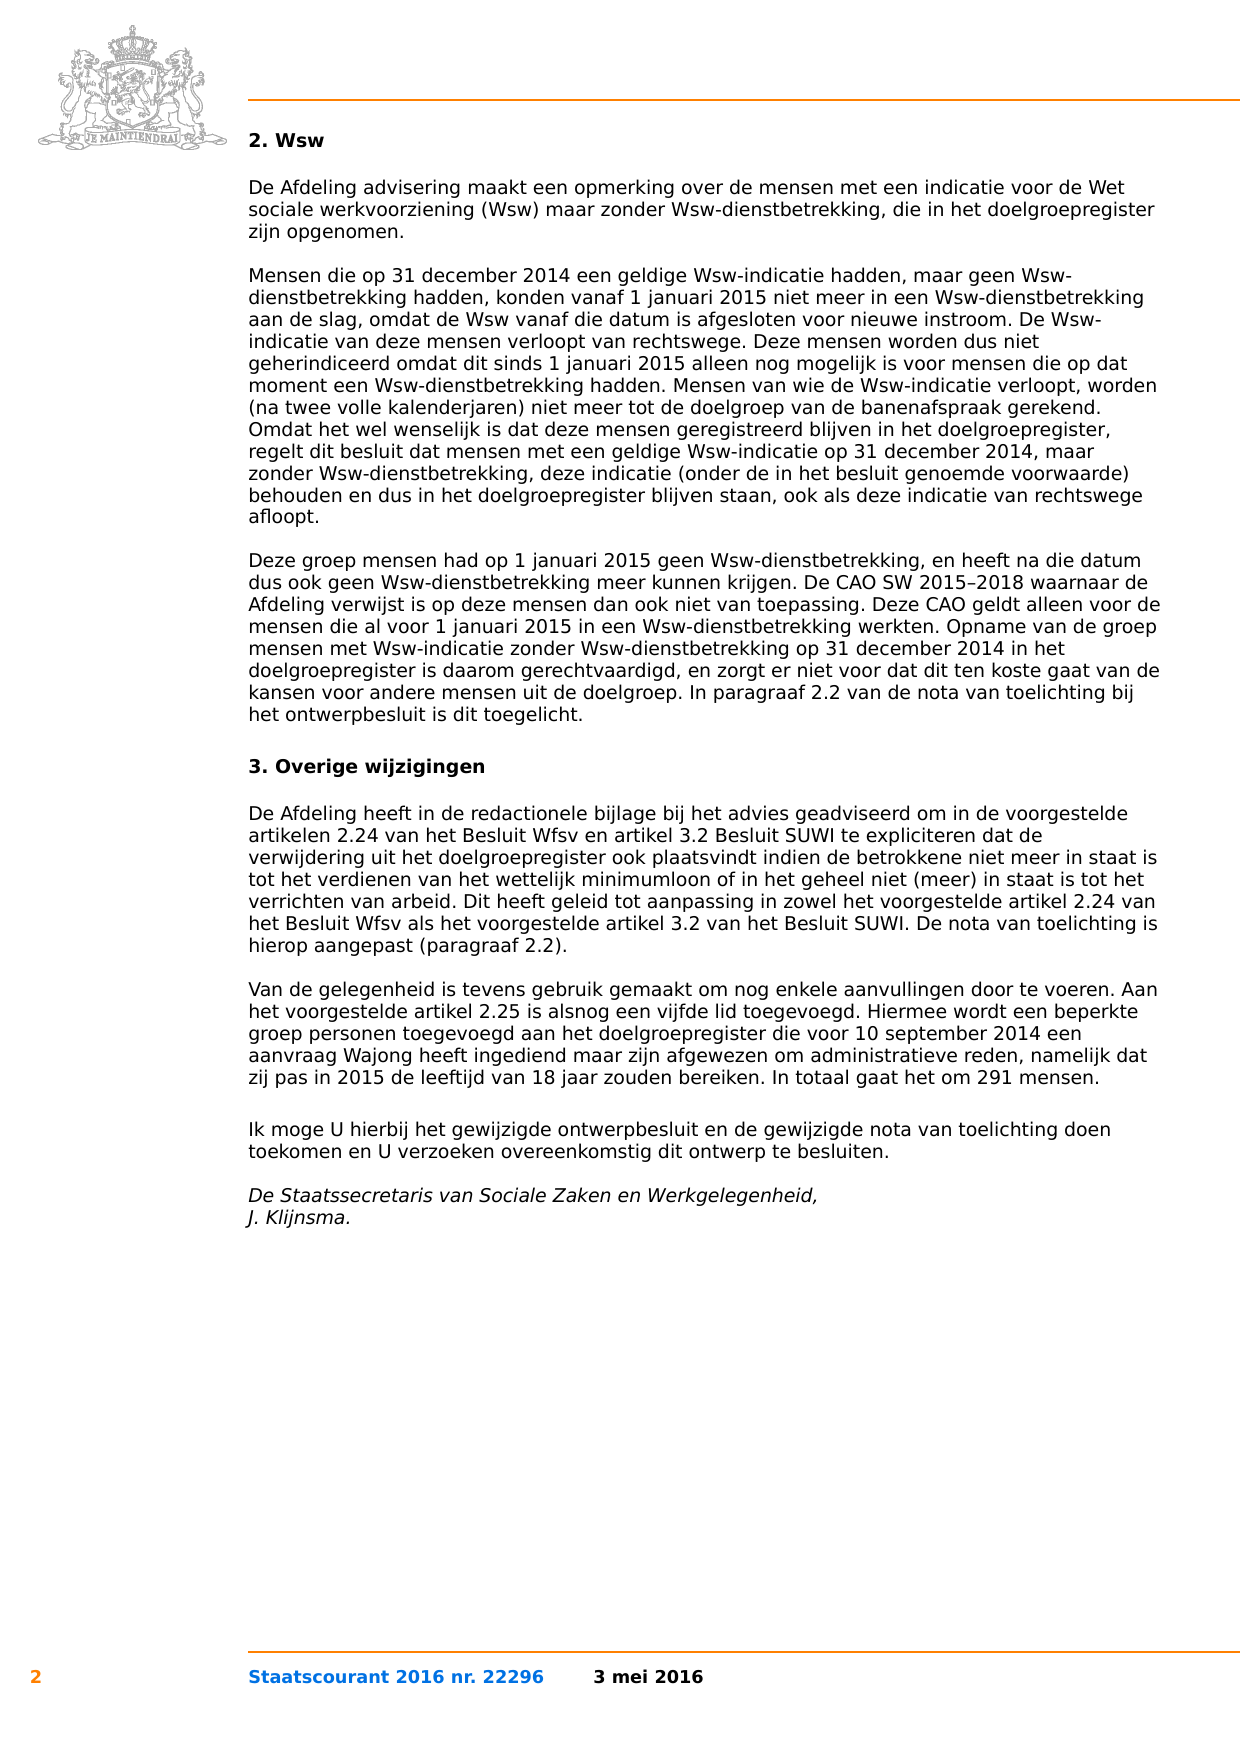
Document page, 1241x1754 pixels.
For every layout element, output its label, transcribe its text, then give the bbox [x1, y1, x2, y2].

picture [38, 25, 227, 150]
text De Afdeling heeft in de redactionele bijlage bij het advies geadviseerd om in de voorgestelde artikelen 2.24 van het Besluit Wfsv en artikel 3.2 Besluit SUWI te expliciteren dat de verwijdering uit het doelgroepregister ook plaatsvindt indien de betrokkene niet meer in staat is tot het verdienen van het wettelijk minimumloon of in het geheel niet (meer) in staat is tot het verrichten van arbeid. Dit heeft geleid tot aanpassing in zowel het voorgestelde artikel 2.24 van het Besluit Wfsv als het voorgestelde artikel 3.2 van het Besluit SUWI. De nota van toelichting is hierop aangepast (paragraaf 2.2). [248, 803, 1163, 957]
text Van de gelegenheid is tevens gebruik gemaakt om nog enkele aanvullingen door te voeren. Aan het voorgestelde artikel 2.25 is alsnog een vijfde lid toegevoegd. Hiermee wordt een beperkte groep personen toegevoegd aan het doelgroepregister die voor 10 september 2014 een aanvraag Wajong heeft ingediend maar zijn afgewezen om administratieve reden, namelijk dat zij pas in 2015 de leeftijd van 18 jaar zouden bereiken. In totaal gaat het om 291 mensen. [248, 979, 1163, 1089]
subtitle 2. Wsw [248, 130, 1163, 152]
text Mensen die op 31 december 2014 een geldige Wsw-indicatie hadden, maar geen Wsw-dienstbetrekking hadden, konden vanaf 1 januari 2015 niet meer in een Wsw-dienstbetrekking aan de slag, omdat de Wsw vanaf die datum is afgesloten voor nieuwe instroom. De Wsw-indicatie van deze mensen verloopt van rechtswege. Deze mensen worden dus niet geherindiceerd omdat dit sinds 1 januari 2015 alleen nog mogelijk is voor mensen die op dat moment een Wsw-dienstbetrekking hadden. Mensen van wie de Wsw-indicatie verloopt, worden (na twee volle kalenderjaren) niet meer tot de doelgroep van de banenafspraak gerekend. Omdat het wel wenselijk is dat deze mensen geregistreerd blijven in het doelgroepregister, regelt dit besluit dat mensen met een geldige Wsw-indicatie op 31 december 2014, maar zonder Wsw-dienstbetrekking, deze indicatie (onder de in het besluit genoemde voorwaarde) behouden en dus in het doelgroepregister blijven staan, ook als deze indicatie van rechtswege afloopt. [248, 265, 1163, 528]
subtitle 3. Overige wijzigingen [248, 756, 1163, 778]
text De Afdeling advisering maakt een opmerking over de mensen met een indicatie voor de Wet sociale werkvoorziening (Wsw) maar zonder Wsw-dienstbetrekking, die in het doelgroepregister zijn opgenomen. [248, 177, 1163, 243]
text Deze groep mensen had op 1 januari 2015 geen Wsw-dienstbetrekking, en heeft na die datum dus ook geen Wsw-dienstbetrekking meer kunnen krijgen. De CAO SW 2015–2018 waarnaar de Afdeling verwijst is op deze mensen dan ook niet van toepassing. Deze CAO geldt alleen voor de mensen die al voor 1 januari 2015 in een Wsw-dienstbetrekking werkten. Opname van de groep mensen met Wsw-indicatie zonder Wsw-dienstbetrekking op 31 december 2014 in het doelgroepregister is daarom gerechtvaardigd, en zorgt er niet voor dat dit ten koste gaat van de kansen voor andere mensen uit de doelgroep. In paragraaf 2.2 van de nota van toelichting bij het ontwerpbesluit is dit toegelicht. [248, 550, 1163, 726]
text De Staatssecretaris van Sociale Zaken en Werkgelegenheid, J. Klijnsma. [248, 1184, 1163, 1228]
text Ik moge U hierbij het gewijzigde ontwerpbesluit en de gewijzigde nota van toelichting doen toekomen en U verzoeken overeenkomstig dit ontwerp te besluiten. [248, 1119, 1163, 1163]
